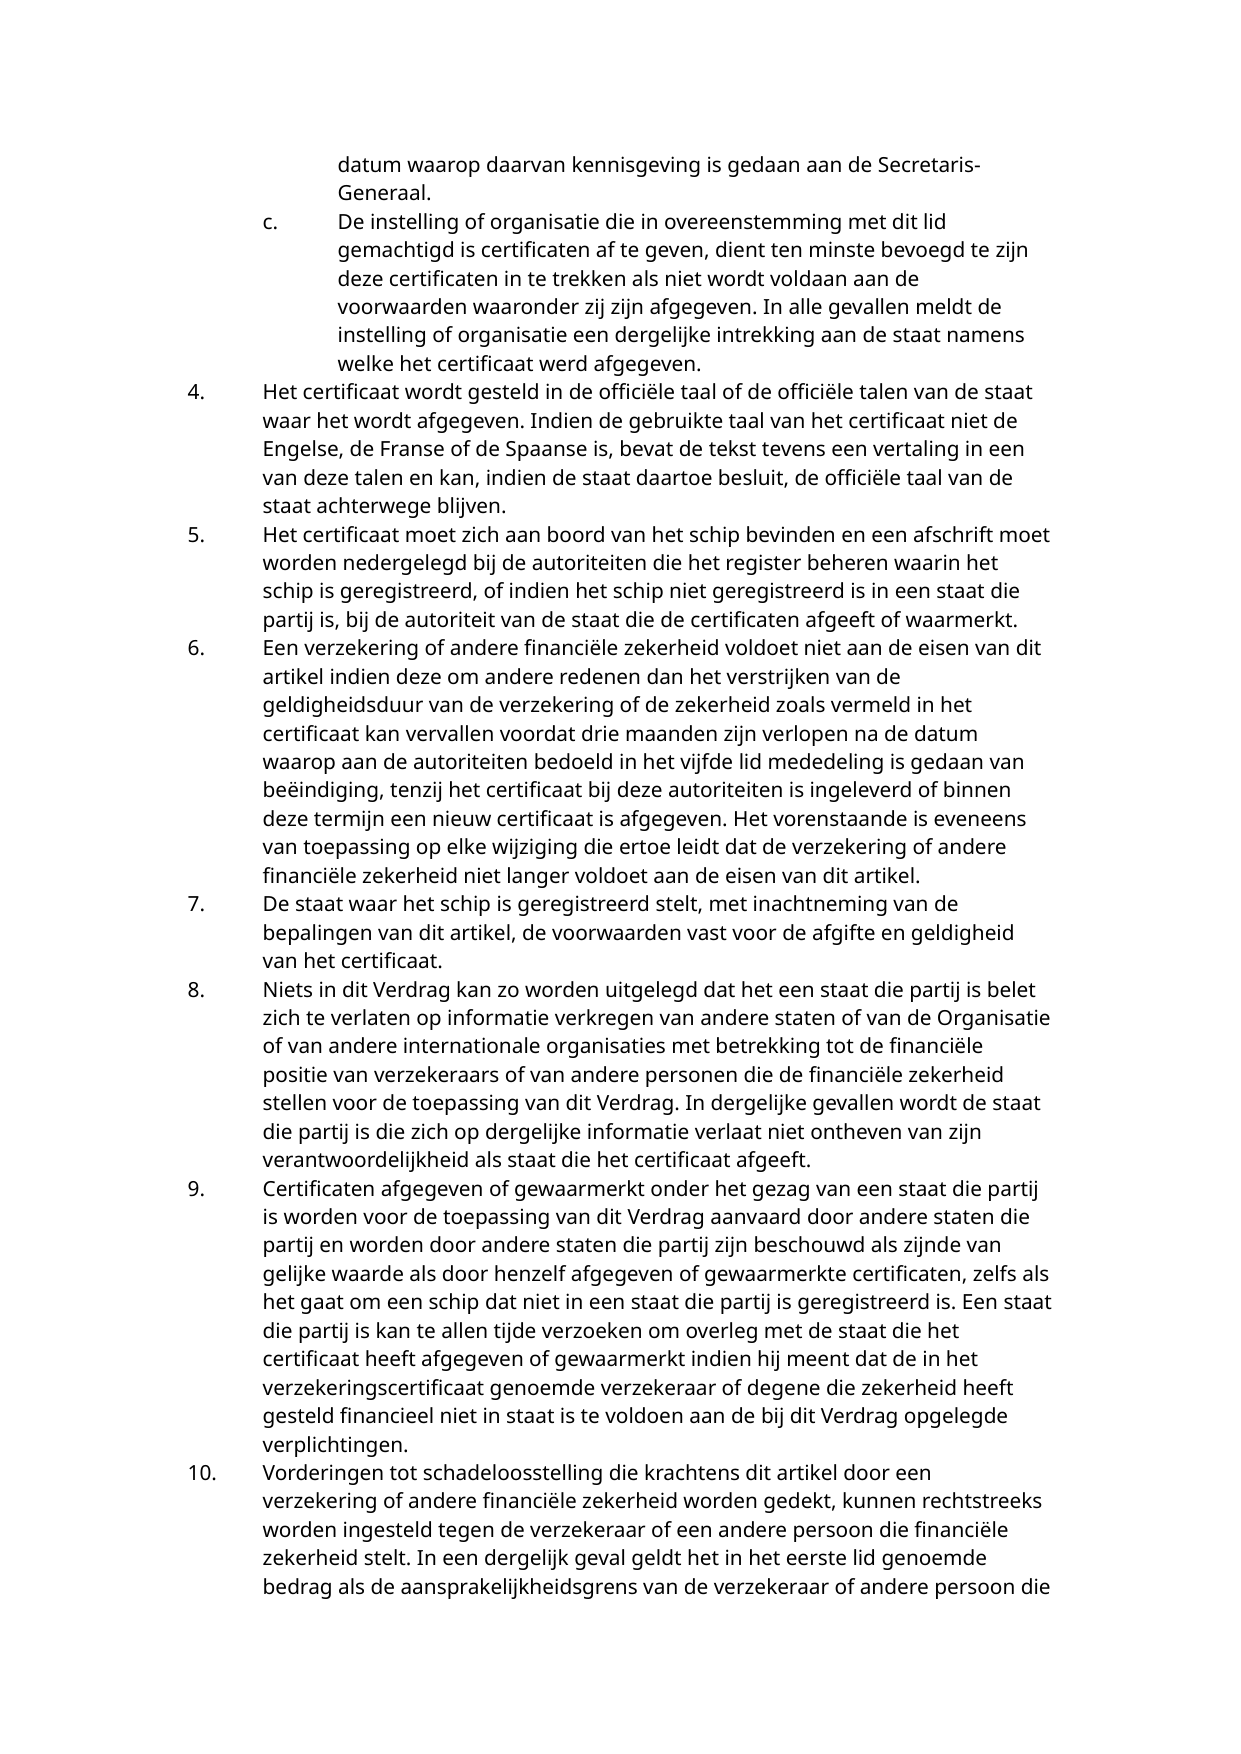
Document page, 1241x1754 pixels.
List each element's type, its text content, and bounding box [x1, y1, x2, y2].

list Het certificaat wordt gesteld in de officiële taal of de officiële talen van de staat waar het wordt afgegeven. Indien de gebruikte taal van het certificaat niet de Engelse, de Franse of de Spaanse is, bevat de tekst tevens een vertaling in een van deze talen en kan, indien de staat daartoe besluit, de officiële taal van de staat achterwege blijven. [187, 377, 1053, 520]
list Certificaten afgegeven of gewaarmerkt onder het gezag van een staat die partij is worden voor de toepassing van dit Verdrag aanvaard door andere staten die partij en worden door andere staten die partij zijn beschouwd als zijnde van gelijke waarde als door henzelf afgegeven of gewaarmerkte certificaten, zelfs als het gaat om een schip dat niet in een staat die partij is geregistreerd is. Een staat die partij is kan te allen tijde verzoeken om overleg met de staat die het certificaat heeft afgegeven of gewaarmerkt indien hij meent dat de in het verzekeringscertificaat genoemde verzekeraar of degene die zekerheid heeft gesteld financieel niet in staat is te voldoen aan de bij dit Verdrag opgelegde verplichtingen. [187, 1174, 1053, 1458]
list datum waarop daarvan kennisgeving is gedaan aan de Secretaris-Generaal. [262, 150, 1053, 207]
list De instelling of organisatie die in overeenstemming met dit lid gemachtigd is certificaten af te geven, dient ten minste bevoegd te zijn deze certificaten in te trekken als niet wordt voldaan aan de voorwaarden waaronder zij zijn afgegeven. In alle gevallen meldt de instelling of organisatie een dergelijke intrekking aan de staat namens welke het certificaat werd afgegeven. [262, 207, 1053, 377]
list De staat waar het schip is geregistreerd stelt, met inachtneming van de bepalingen van dit artikel, de voorwaarden vast voor de afgifte en geldigheid van het certificaat. [187, 889, 1053, 975]
list Vorderingen tot schadeloosstelling die krachtens dit artikel door een verzekering of andere financiële zekerheid worden gedekt, kunnen rechtstreeks worden ingesteld tegen de verzekeraar of een andere persoon die financiële zekerheid stelt. In een dergelijk geval geldt het in het eerste lid genoemde bedrag als de aansprakelijkheidsgrens van de verzekeraar of andere persoon die [187, 1458, 1053, 1600]
list Het certificaat moet zich aan boord van het schip bevinden en een afschrift moet worden nedergelegd bij de autoriteiten die het register beheren waarin het schip is geregistreerd, of indien het schip niet geregistreerd is in een staat die partij is, bij de autoriteit van de staat die de certificaten afgeeft of waarmerkt. [187, 520, 1053, 633]
list Niets in dit Verdrag kan zo worden uitgelegd dat het een staat die partij is belet zich te verlaten op informatie verkregen van andere staten of van de Organisatie of van andere internationale organisaties met betrekking tot de financiële positie van verzekeraars of van andere personen die de financiële zekerheid stellen voor de toepassing van dit Verdrag. In dergelijke gevallen wordt de staat die partij is die zich op dergelijke informatie verlaat niet ontheven van zijn verantwoordelijkheid als staat die het certificaat afgeeft. [187, 975, 1053, 1174]
list Een verzekering of andere financiële zekerheid voldoet niet aan de eisen van dit artikel indien deze om andere redenen dan het verstrijken van de geldigheidsduur van de verzekering of de zekerheid zoals vermeld in het certificaat kan vervallen voordat drie maanden zijn verlopen na de datum waarop aan de autoriteiten bedoeld in het vijfde lid mededeling is gedaan van beëindiging, tenzij het certificaat bij deze autoriteiten is ingeleverd of binnen deze termijn een nieuw certificaat is afgegeven. Het vorenstaande is eveneens van toepassing op elke wijziging die ertoe leidt dat de verzekering of andere financiële zekerheid niet langer voldoet aan de eisen van dit artikel. [187, 633, 1053, 889]
